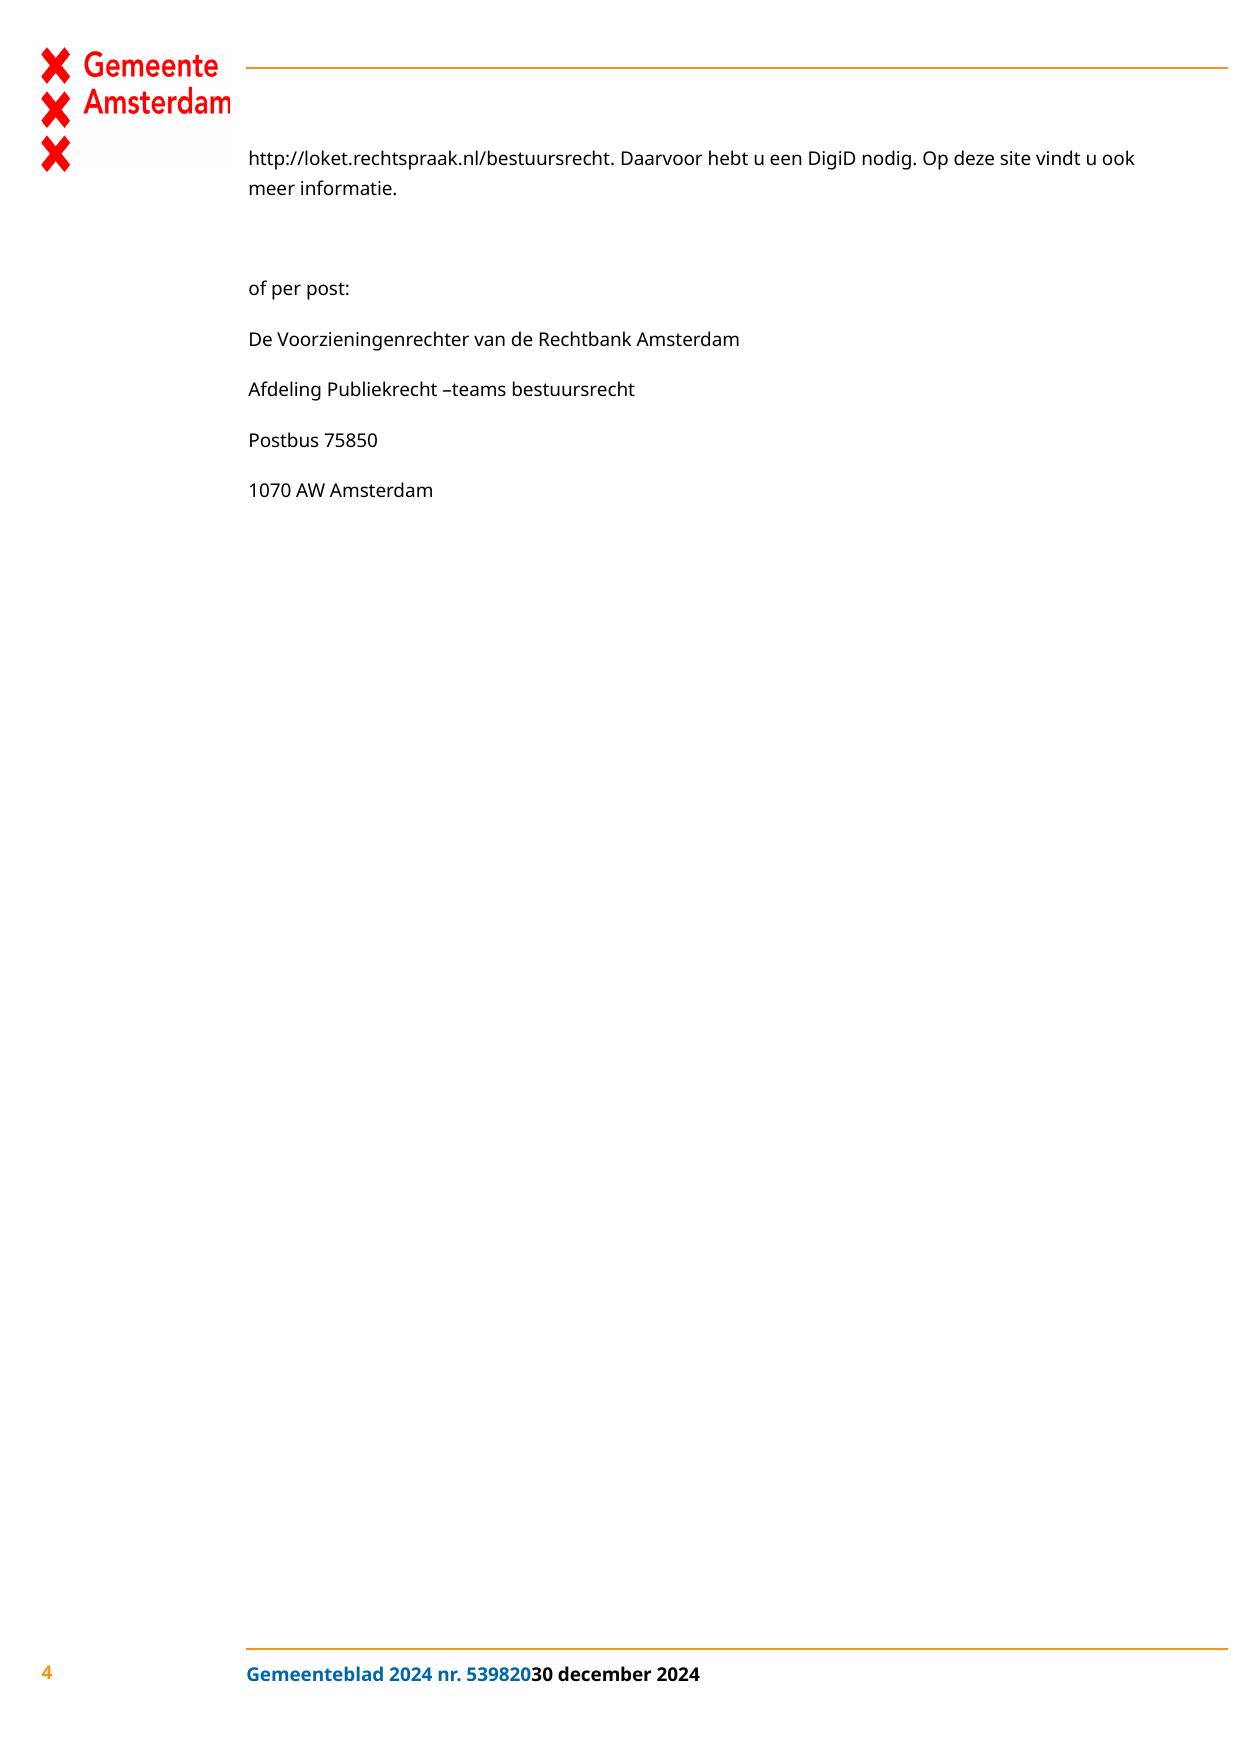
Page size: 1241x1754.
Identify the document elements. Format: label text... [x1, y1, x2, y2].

text of per post: [248, 276, 1152, 301]
picture [41, 47, 231, 172]
text http://loket.rechtspraak.nl/bestuursrecht. Daarvoor hebt u een DigiD nodig. Op deze site vindt u ook meer informatie. [248, 145, 1152, 201]
text 1070 AW Amsterdam [248, 477, 1152, 503]
text Postbus 75850 [248, 427, 1152, 453]
text De Voorzieningenrechter van de Rechtbank Amsterdam [248, 326, 1152, 352]
text Afdeling Publiekrecht –teams bestuursrecht [248, 376, 1152, 402]
